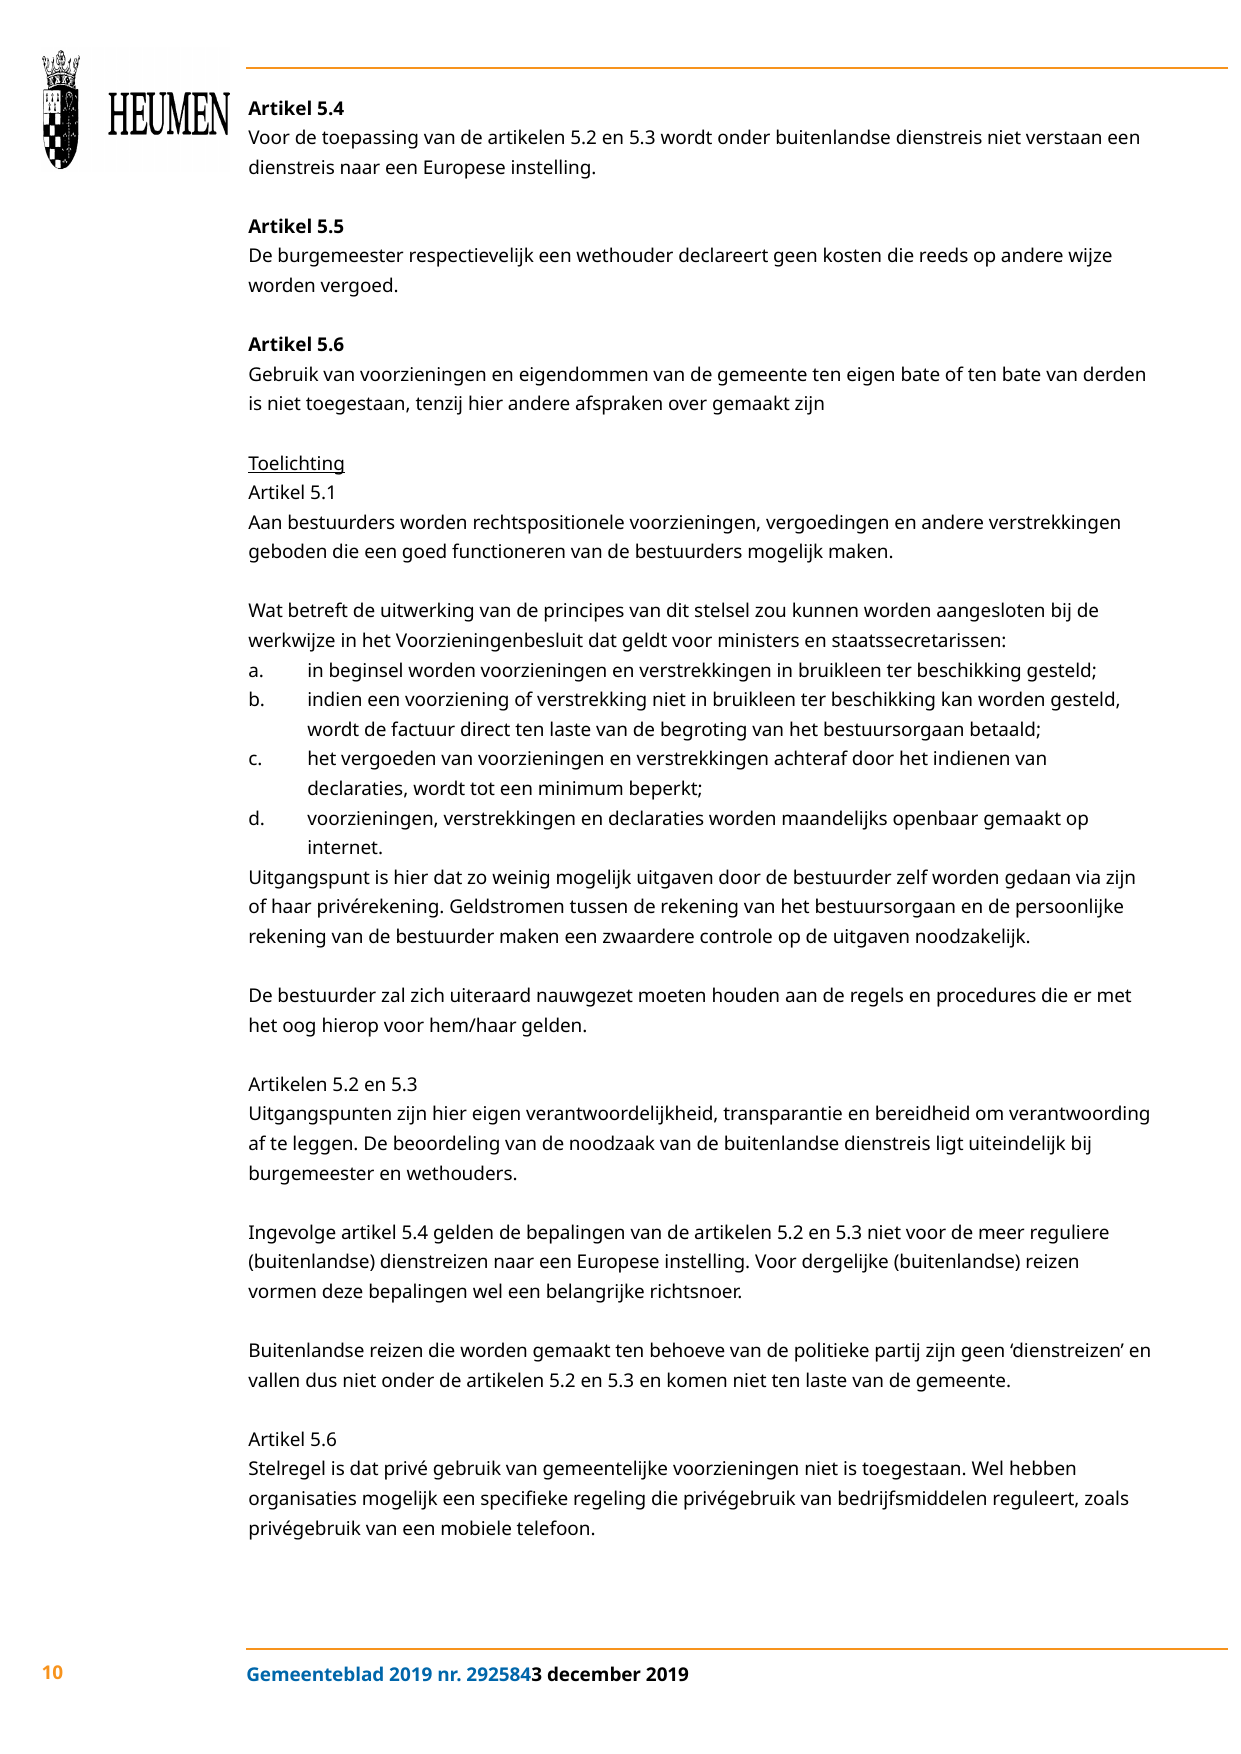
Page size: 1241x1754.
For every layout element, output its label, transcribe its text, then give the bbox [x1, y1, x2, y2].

text Artikel 5.1 [248, 479, 1152, 505]
text Wat betreft de uitwerking van de principes van dit stelsel zou kunnen worden aangesloten bij de werkwijze in het Voorzieningenbesluit dat geldt voor ministers en staatssecretarissen: [248, 598, 1152, 653]
text Artikel 5.5 [248, 213, 1152, 239]
list voorzieningen, verstrekkingen en declaraties worden maandelijks openbaar gemaakt op internet. [248, 805, 1152, 860]
text De bestuurder zal zich uiteraard nauwgezet moeten houden aan de regels en procedures die er met het oog hierop voor hem/haar gelden. [248, 982, 1152, 1038]
list indien een voorziening of verstrekking niet in bruikleen ter beschikking kan worden gesteld, wordt de factuur direct ten laste van de begroting van het bestuursorgaan betaald; [248, 686, 1152, 742]
list het vergoeden van voorzieningen en verstrekkingen achteraf door het indienen van declaraties, wordt tot een minimum beperkt; [248, 746, 1152, 801]
picture [41, 47, 231, 172]
list in beginsel worden voorzieningen en verstrekkingen in bruikleen ter beschikking gesteld; [248, 657, 1152, 683]
text Gebruik van voorzieningen en eigendommen van de gemeente ten eigen bate of ten bate van derden is niet toegestaan, tenzij hier andere afspraken over gemaakt zijn [248, 361, 1152, 416]
text Artikelen 5.2 en 5.3 [248, 1071, 1152, 1097]
text Artikel 5.6 [248, 1426, 1152, 1452]
text Voor de toepassing van de artikelen 5.2 en 5.3 wordt onder buitenlandse dienstreis niet verstaan een dienstreis naar een Europese instelling. [248, 124, 1152, 180]
text Ingevolge artikel 5.4 gelden de bepalingen van de artikelen 5.2 en 5.3 niet voor de meer reguliere (buitenlandse) dienstreizen naar een Europese instelling. Voor dergelijke (buitenlandse) reizen vormen deze bepalingen wel een belangrijke richtsnoer. [248, 1219, 1152, 1304]
text Uitgangspunten zijn hier eigen verantwoordelijkheid, transparantie en bereidheid om verantwoording af te leggen. De beoordeling van de noodzaak van de buitenlandse dienstreis ligt uiteindelijk bij burgemeester en wethouders. [248, 1101, 1152, 1186]
text Artikel 5.6 [248, 331, 1152, 357]
text Uitgangspunt is hier dat zo weinig mogelijk uitgaven door de bestuurder zelf worden gedaan via zijn of haar privérekening. Geldstromen tussen de rekening van het bestuursorgaan en de persoonlijke rekening van de bestuurder maken een zwaardere controle op de uitgaven noodzakelijk. [248, 864, 1152, 949]
text Artikel 5.4 [248, 95, 1152, 121]
text Stelregel is dat privé gebruik van gemeentelijke voorzieningen niet is toegestaan. Wel hebben organisaties mogelijk een specifieke regeling die privégebruik van bedrijfsmiddelen reguleert, zoals privégebruik van een mobiele telefoon. [248, 1456, 1152, 1541]
text Aan bestuurders worden rechtspositionele voorzieningen, vergoedingen en andere verstrekkingen geboden die een goed functioneren van de bestuurders mogelijk maken. [248, 509, 1152, 564]
text Toelichting [248, 450, 1152, 476]
text Buitenlandse reizen die worden gemaakt ten behoeve van de politieke partij zijn geen ‘dienstreizen’ en vallen dus niet onder de artikelen 5.2 en 5.3 en komen niet ten laste van de gemeente. [248, 1337, 1152, 1393]
text De burgemeester respectievelijk een wethouder declareert geen kosten die reeds op andere wijze worden vergoed. [248, 243, 1152, 298]
